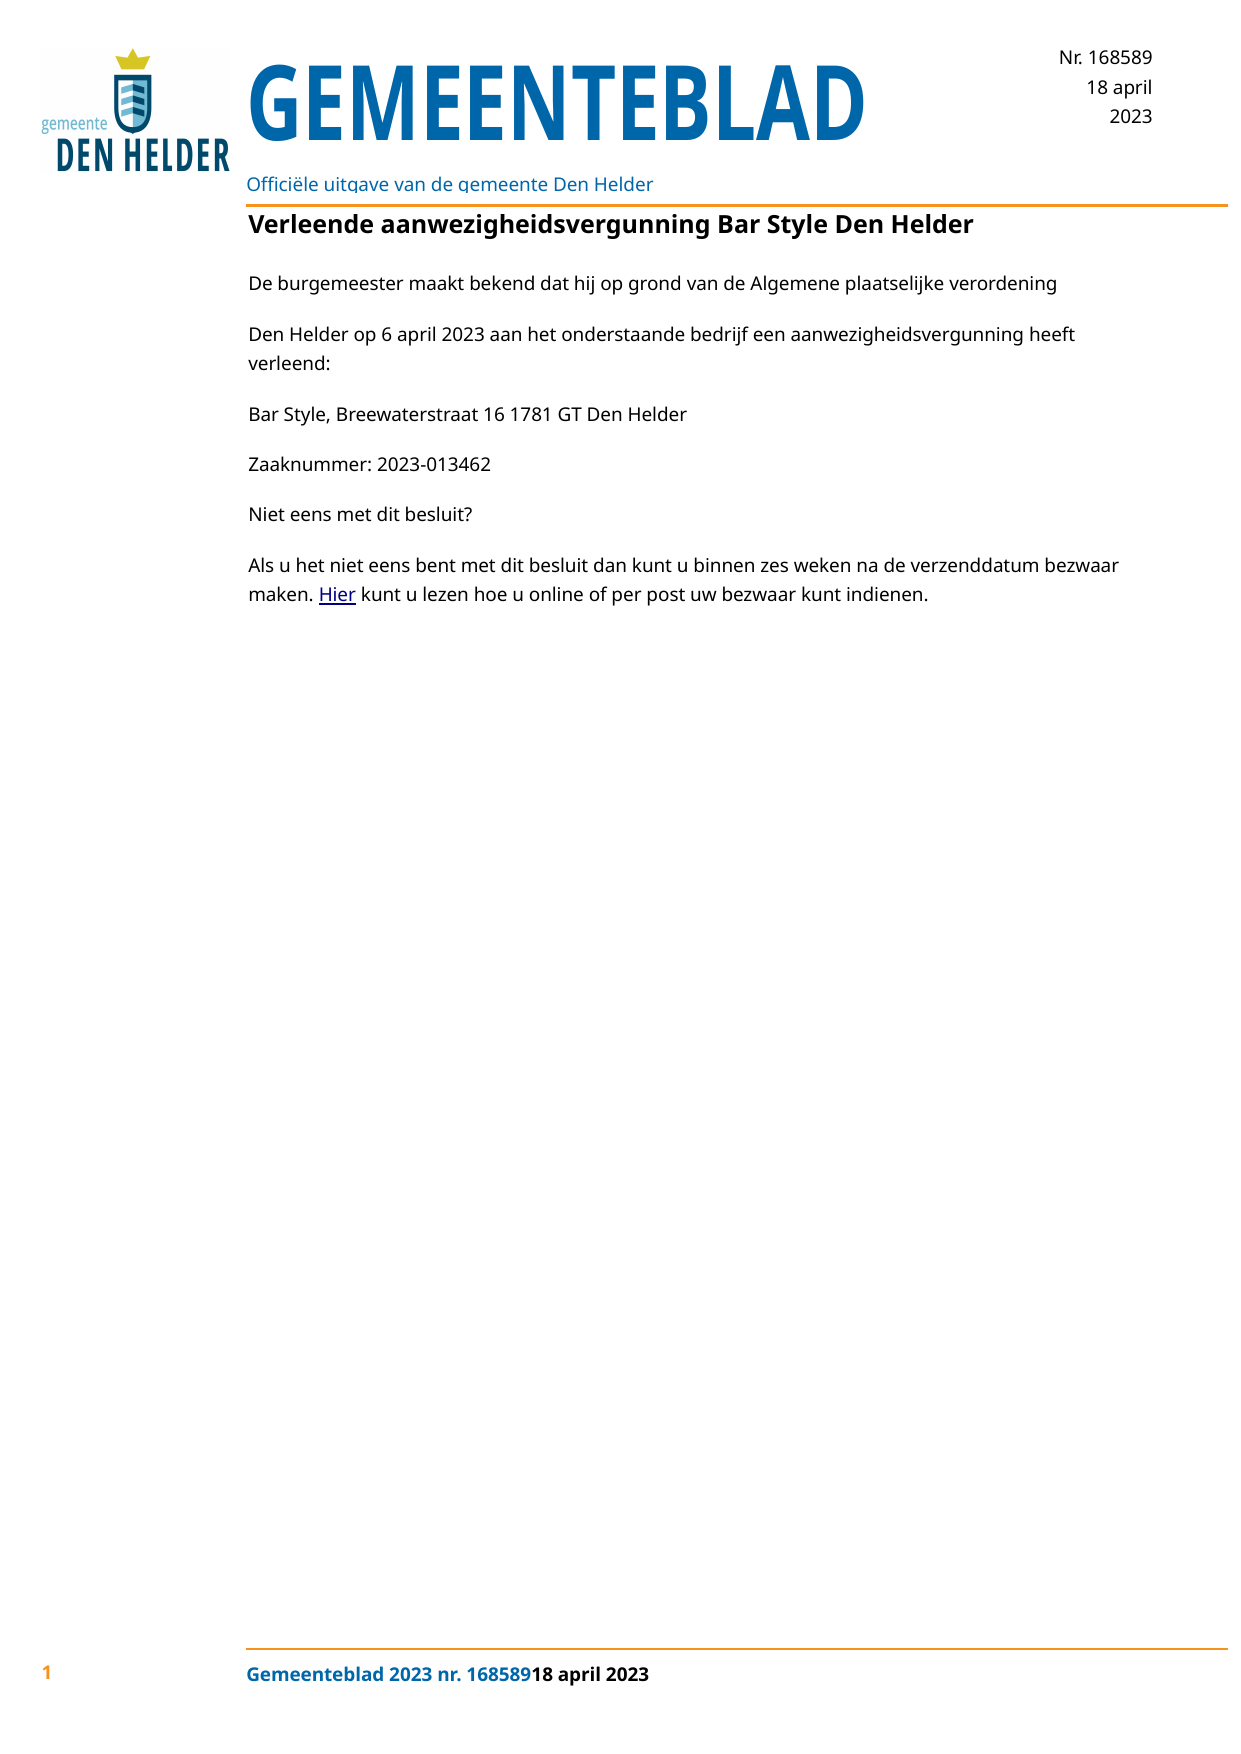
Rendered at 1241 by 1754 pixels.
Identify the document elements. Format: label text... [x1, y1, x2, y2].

picture [220, 160, 224, 172]
picture [182, 144, 187, 165]
picture [130, 157, 135, 172]
picture [41, 47, 231, 172]
text Niet eens met dit besluit? [248, 502, 1152, 527]
text Als u het niet eens bent met dit besluit dan kunt u binnen zes weken na de verzenddatum bezwaar maken. Hier kunt u lezen hoe u online of per post uw bezwaar kunt indienen. [248, 552, 1152, 607]
text De burgemeester maakt bekend dat hij op grond van de Algemene plaatselijke verordening [248, 270, 1152, 296]
text Den Helder op 6 april 2023 aan het onderstaande bedrijf een aanwezigheidsvergunning heeft verleend: [248, 321, 1152, 376]
text Bar Style, Breewaterstraat 16 1781 GT Den Helder [248, 401, 1152, 426]
text Zaaknummer: 2023-013462 [248, 451, 1152, 477]
picture [100, 154, 106, 172]
picture [63, 144, 68, 165]
text Verleende aanwezigheidsvergunning Bar Style Den Helder [248, 207, 1152, 241]
